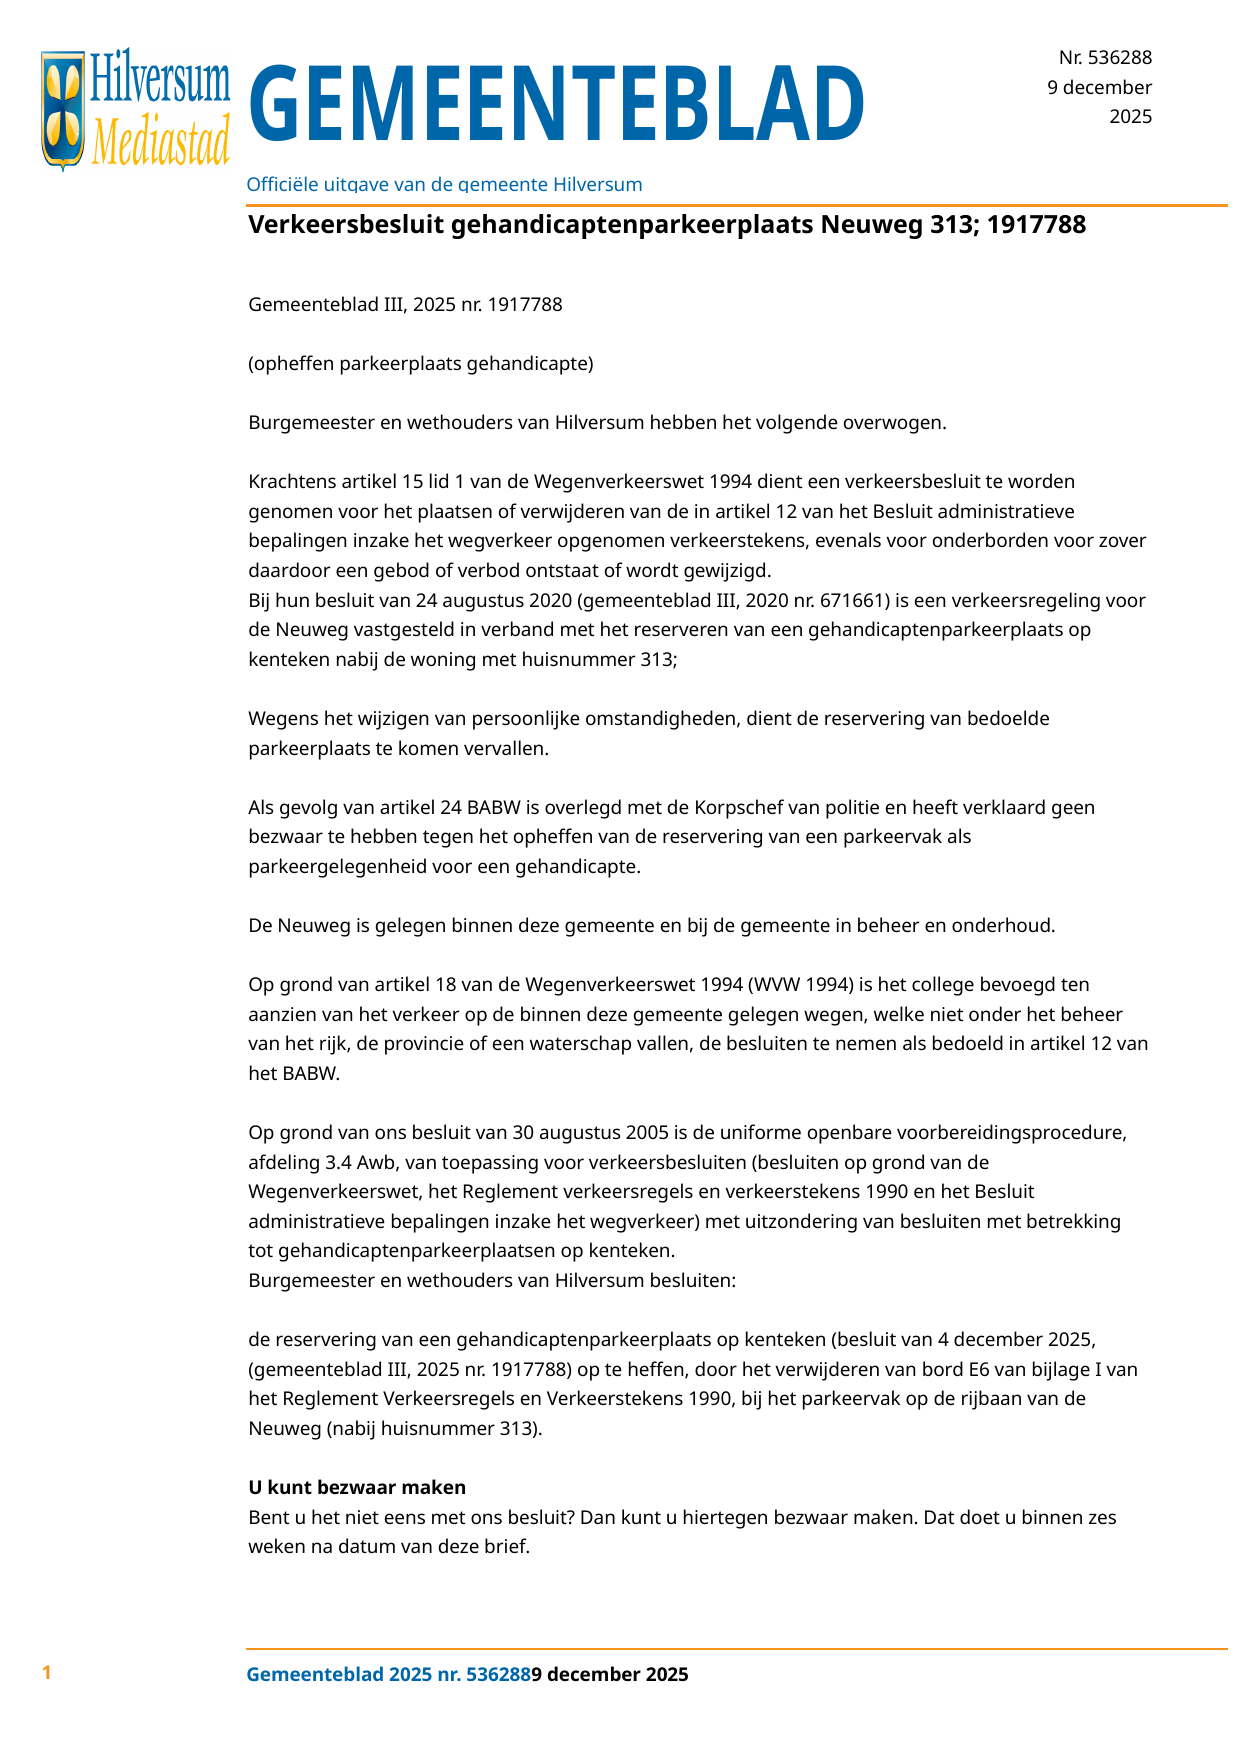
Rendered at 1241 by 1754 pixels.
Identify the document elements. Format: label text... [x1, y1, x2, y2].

text Op grond van artikel 18 van de Wegenverkeerswet 1994 (WVW 1994) is het college bevoegd ten aanzien van het verkeer op de binnen deze gemeente gelegen wegen, welke niet onder het beheer van het rijk, de provincie of een waterschap vallen, de besluiten te nemen als bedoeld in artikel 12 van het BABW. [248, 971, 1152, 1086]
text Bent u het niet eens met ons besluit? Dan kunt u hiertegen bezwaar maken. Dat doet u binnen zes weken na datum van deze brief. [248, 1504, 1152, 1559]
text de reservering van een gehandicaptenparkeerplaats op kenteken (besluit van 4 december 2025, (gemeenteblad III, 2025 nr. 1917788) op te heffen, door het verwijderen van bord E6 van bijlage I van het Reglement Verkeersregels en Verkeerstekens 1990, bij het parkeervak op de rijbaan van de Neuweg (nabij huisnummer 313). [248, 1326, 1152, 1441]
text De Neuweg is gelegen binnen deze gemeente en bij de gemeente in beheer en onderhoud. [248, 912, 1152, 938]
text Wegens het wijzigen van persoonlijke omstandigheden, dient de reservering van bedoelde parkeerplaats te komen vervallen. [248, 705, 1152, 761]
text Bij hun besluit van 24 augustus 2020 (gemeenteblad III, 2020 nr. 671661) is een verkeersregeling voor de Neuweg vastgesteld in verband met het reserveren van een gehandicaptenparkeerplaats op kenteken nabij de woning met huisnummer 313; [248, 587, 1152, 672]
picture [41, 47, 231, 172]
text U kunt bezwaar maken [248, 1474, 1152, 1500]
text Als gevolg van artikel 24 BABW is overlegd met de Korpschef van politie en heeft verklaard geen bezwaar te hebben tegen het opheffen van de reservering van een parkeervak als parkeergelegenheid voor een gehandicapte. [248, 794, 1152, 879]
text Burgemeester en wethouders van Hilversum besluiten: [248, 1267, 1152, 1293]
text Burgemeester en wethouders van Hilversum hebben het volgende overwogen. [248, 409, 1152, 435]
text Gemeenteblad III, 2025 nr. 1917788 [248, 291, 1152, 317]
text (opheffen parkeerplaats gehandicapte) [248, 350, 1152, 376]
text Op grond van ons besluit van 30 augustus 2005 is de uniforme openbare voorbereidingsprocedure, afdeling 3.4 Awb, van toepassing voor verkeersbesluiten (besluiten op grond van de Wegenverkeerswet, het Reglement verkeersregels en verkeerstekens 1990 en het Besluit administratieve bepalingen inzake het wegverkeer) met uitzondering van besluiten met betrekking tot gehandicaptenparkeerplaatsen op kenteken. [248, 1119, 1152, 1263]
text Verkeersbesluit gehandicaptenparkeerplaats Neuweg 313; 1917788 [248, 207, 1152, 241]
text Krachtens artikel 15 lid 1 van de Wegenverkeerswet 1994 dient een verkeersbesluit te worden genomen voor het plaatsen of verwijderen van de in artikel 12 van het Besluit administratieve bepalingen inzake het wegverkeer opgenomen verkeerstekens, evenals voor onderborden voor zover daardoor een gebod of verbod ontstaat of wordt gewijzigd. [248, 468, 1152, 583]
